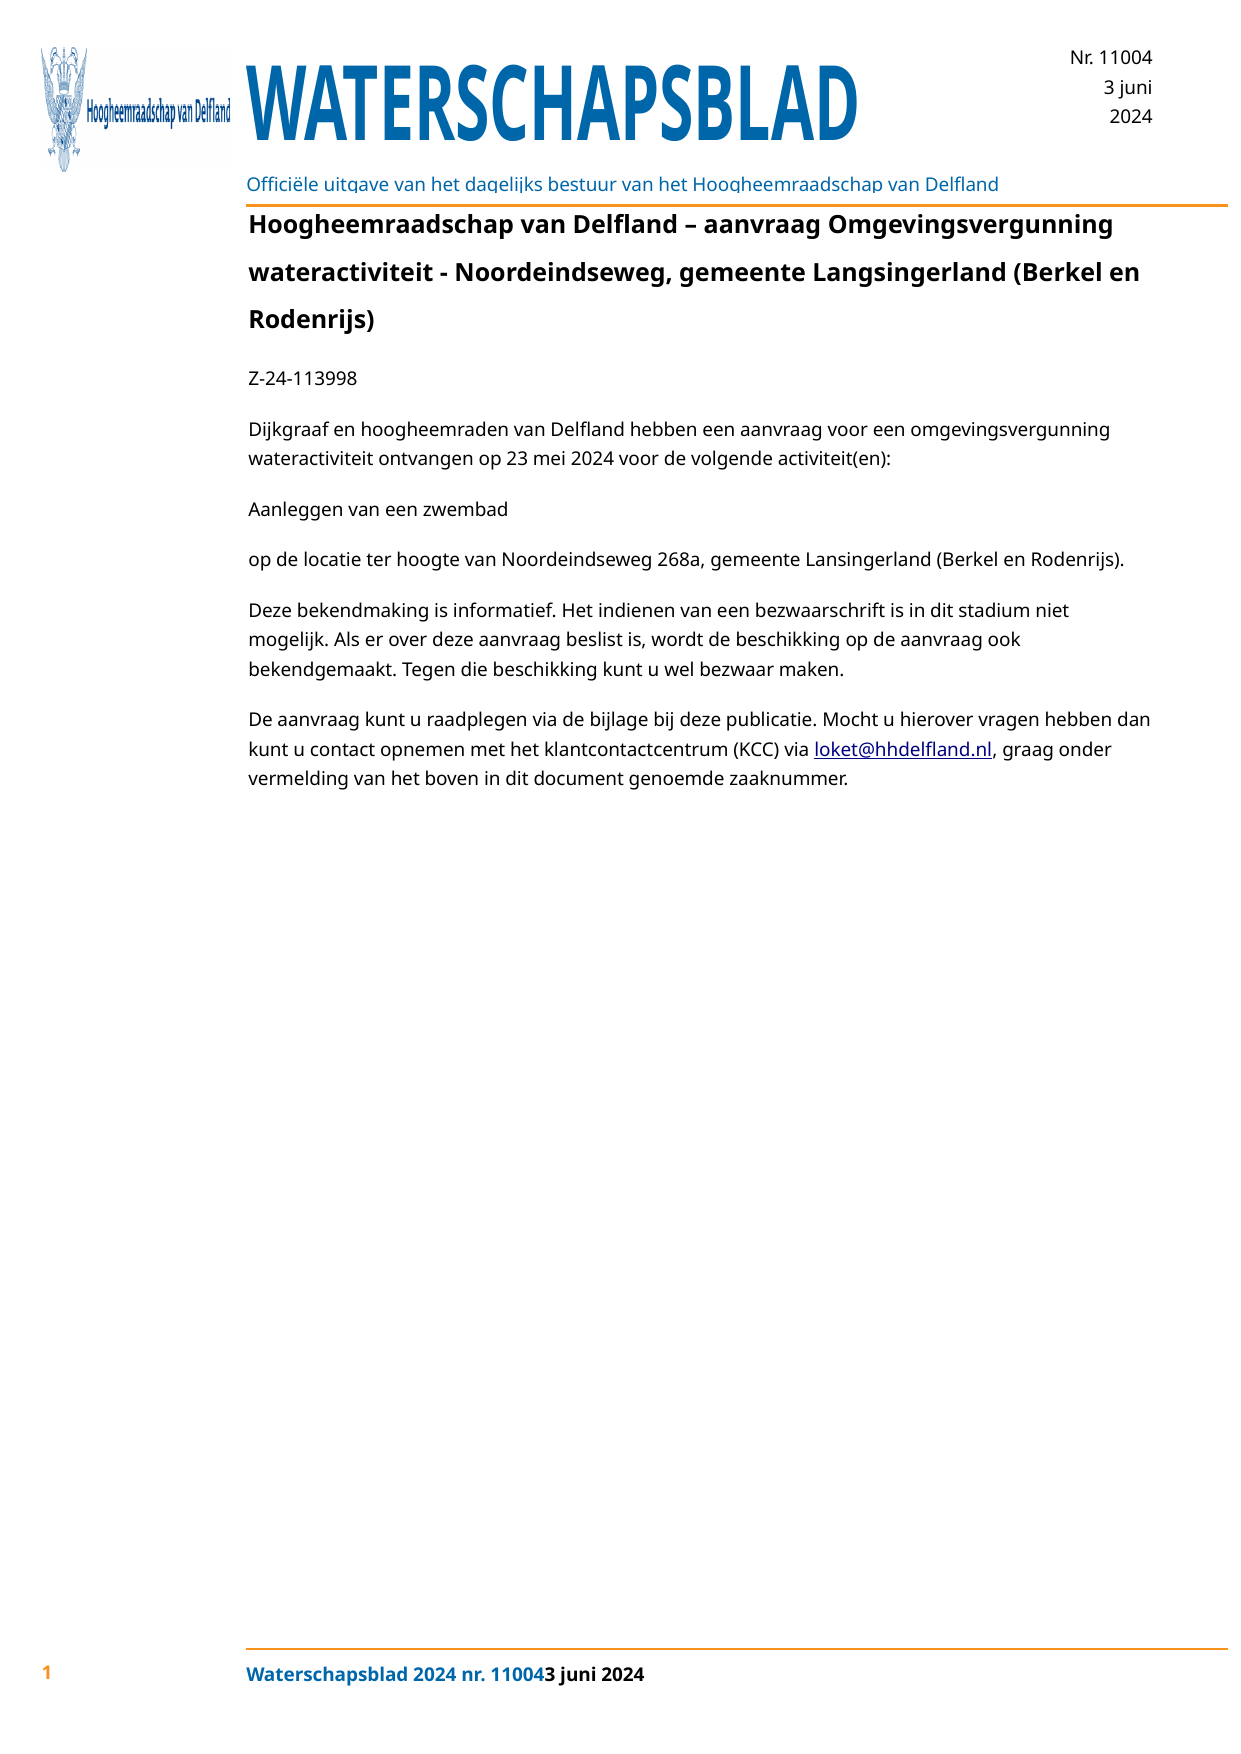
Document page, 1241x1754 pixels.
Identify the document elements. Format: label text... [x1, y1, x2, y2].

text op de locatie ter hoogte van Noordeindseweg 268a, gemeente Lansingerland (Berkel en Rodenrijs). [248, 546, 1152, 572]
text Hoogheemraadschap van Delfland – aanvraag Omgevingsvergunning wateractiviteit - Noordeindseweg, gemeente Langsingerland (Berkel en Rodenrijs) [248, 207, 1152, 336]
picture [41, 47, 231, 172]
text Z-24-113998 [248, 366, 1152, 391]
text Deze bekendmaking is informatief. Het indienen van een bezwaarschrift is in dit stadium niet mogelijk. Als er over deze aanvraag beslist is, wordt de beschikking op de aanvraag ook bekendgemaakt. Tegen die beschikking kunt u wel bezwaar maken. [248, 597, 1152, 682]
text Aanleggen van een zwembad [248, 496, 1152, 522]
text Dijkgraaf en hoogheemraden van Delfland hebben een aanvraag voor een omgevingsvergunning wateractiviteit ontvangen op 23 mei 2024 voor de volgende activiteit(en): [248, 416, 1152, 471]
text De aanvraag kunt u raadplegen via de bijlage bij deze publicatie. Mocht u hierover vragen hebben dan kunt u contact opnemen met het klantcontactcentrum (KCC) via loket@hhdelfland.nl, graag onder vermelding van het boven in dit document genoemde zaaknummer. [248, 706, 1152, 791]
